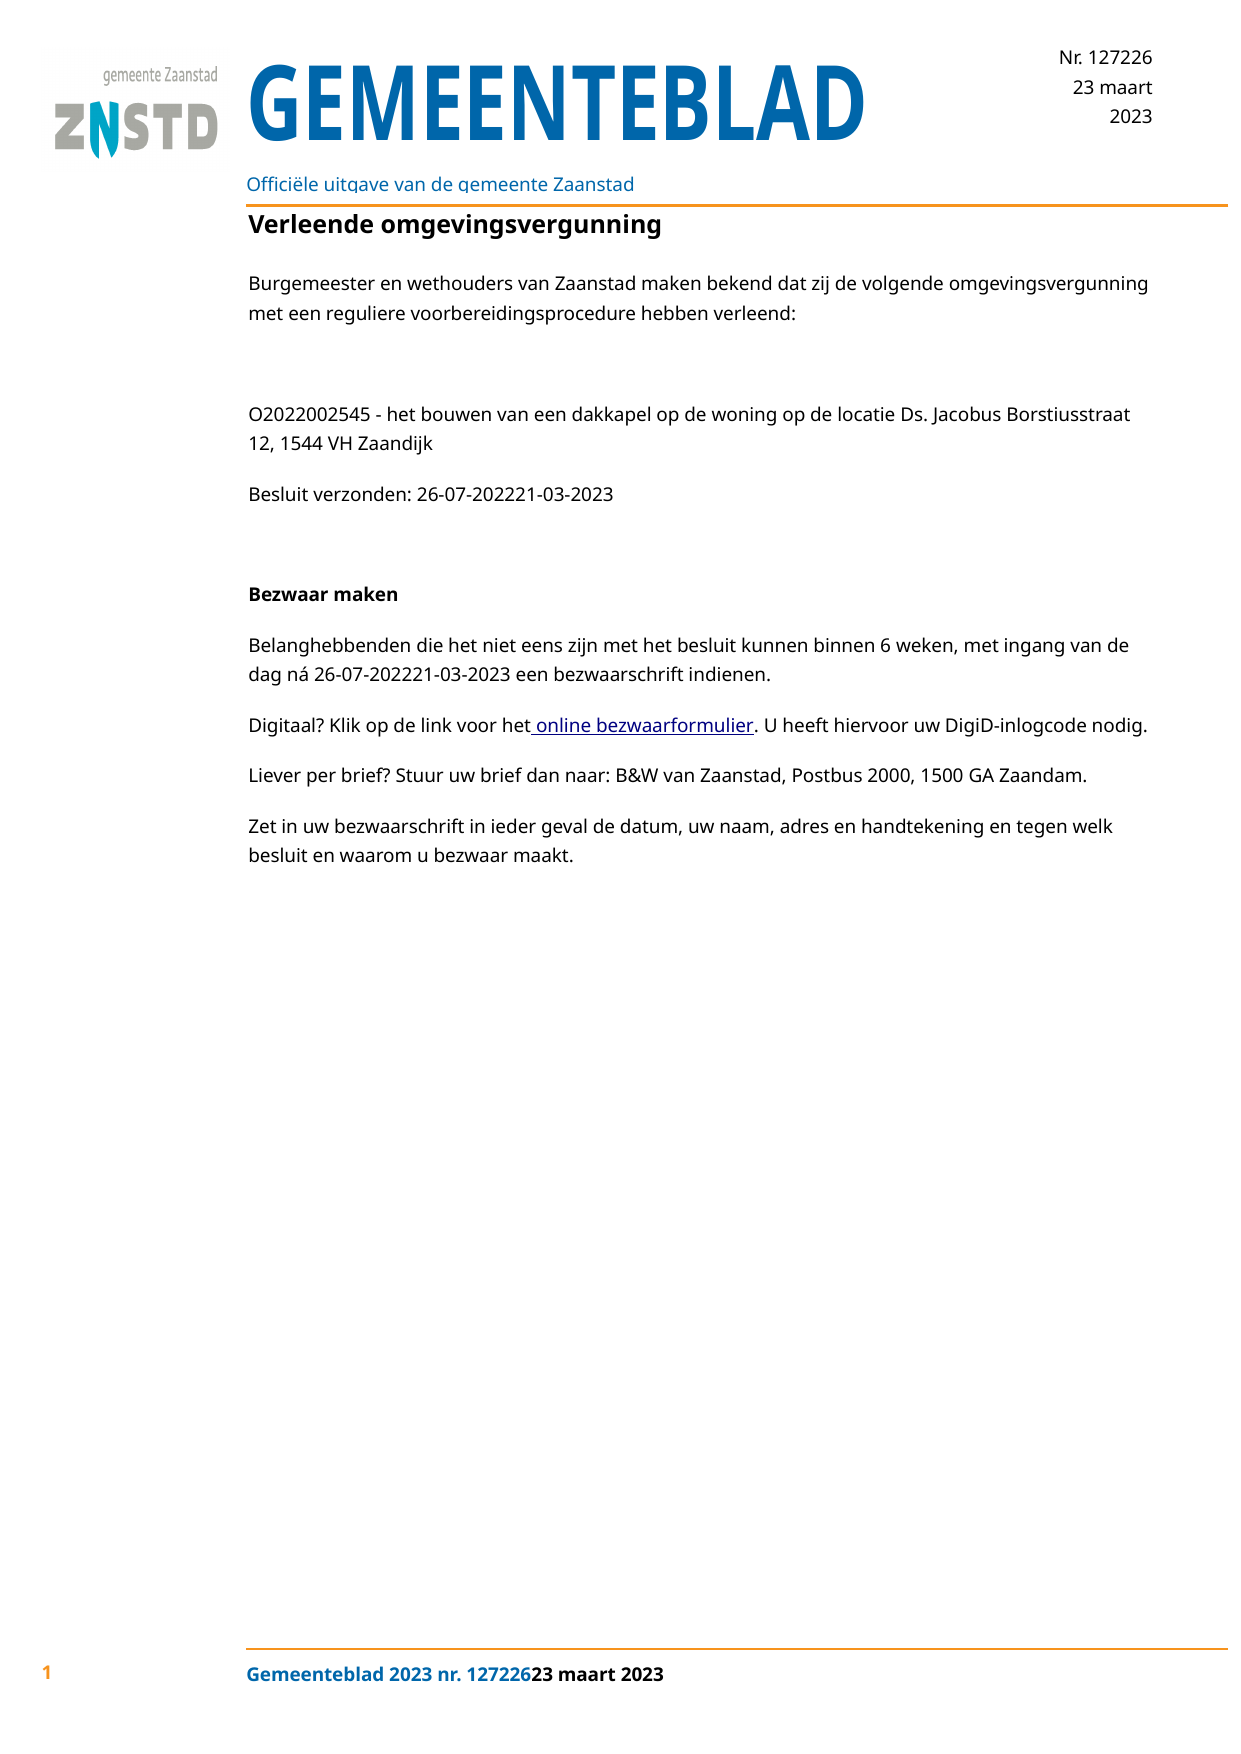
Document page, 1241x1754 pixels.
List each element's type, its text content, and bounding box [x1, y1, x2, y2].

text Verleende omgevingsvergunning [248, 207, 1152, 241]
picture [41, 47, 231, 172]
text Zet in uw bezwaarschrift in ieder geval de datum, uw naam, adres en handtekening en tegen welk besluit en waarom u bezwaar maakt. [248, 813, 1152, 868]
text Digitaal? Klik op de link voor het online bezwaarformulier. U heeft hiervoor uw DigiD-inlogcode nodig. [248, 712, 1152, 738]
text O2022002545 - het bouwen van een dakkapel op de woning op de locatie Ds. Jacobus Borstiusstraat 12, 1544 VH Zaandijk [248, 401, 1152, 456]
text Liever per brief? Stuur uw brief dan naar: B&W van Zaanstad, Postbus 2000, 1500 GA Zaandam. [248, 762, 1152, 788]
text Besluit verzonden: 26-07-202221-03-2023 [248, 481, 1152, 506]
text Bezwaar maken [248, 582, 1152, 607]
text Burgemeester en wethouders van Zaanstad maken bekend dat zij de volgende omgevingsvergunning met een reguliere voorbereidingsprocedure hebben verleend: [248, 270, 1152, 326]
text Belanghebbenden die het niet eens zijn met het besluit kunnen binnen 6 weken, met ingang van de dag ná 26-07-202221-03-2023 een bezwaarschrift indienen. [248, 632, 1152, 687]
